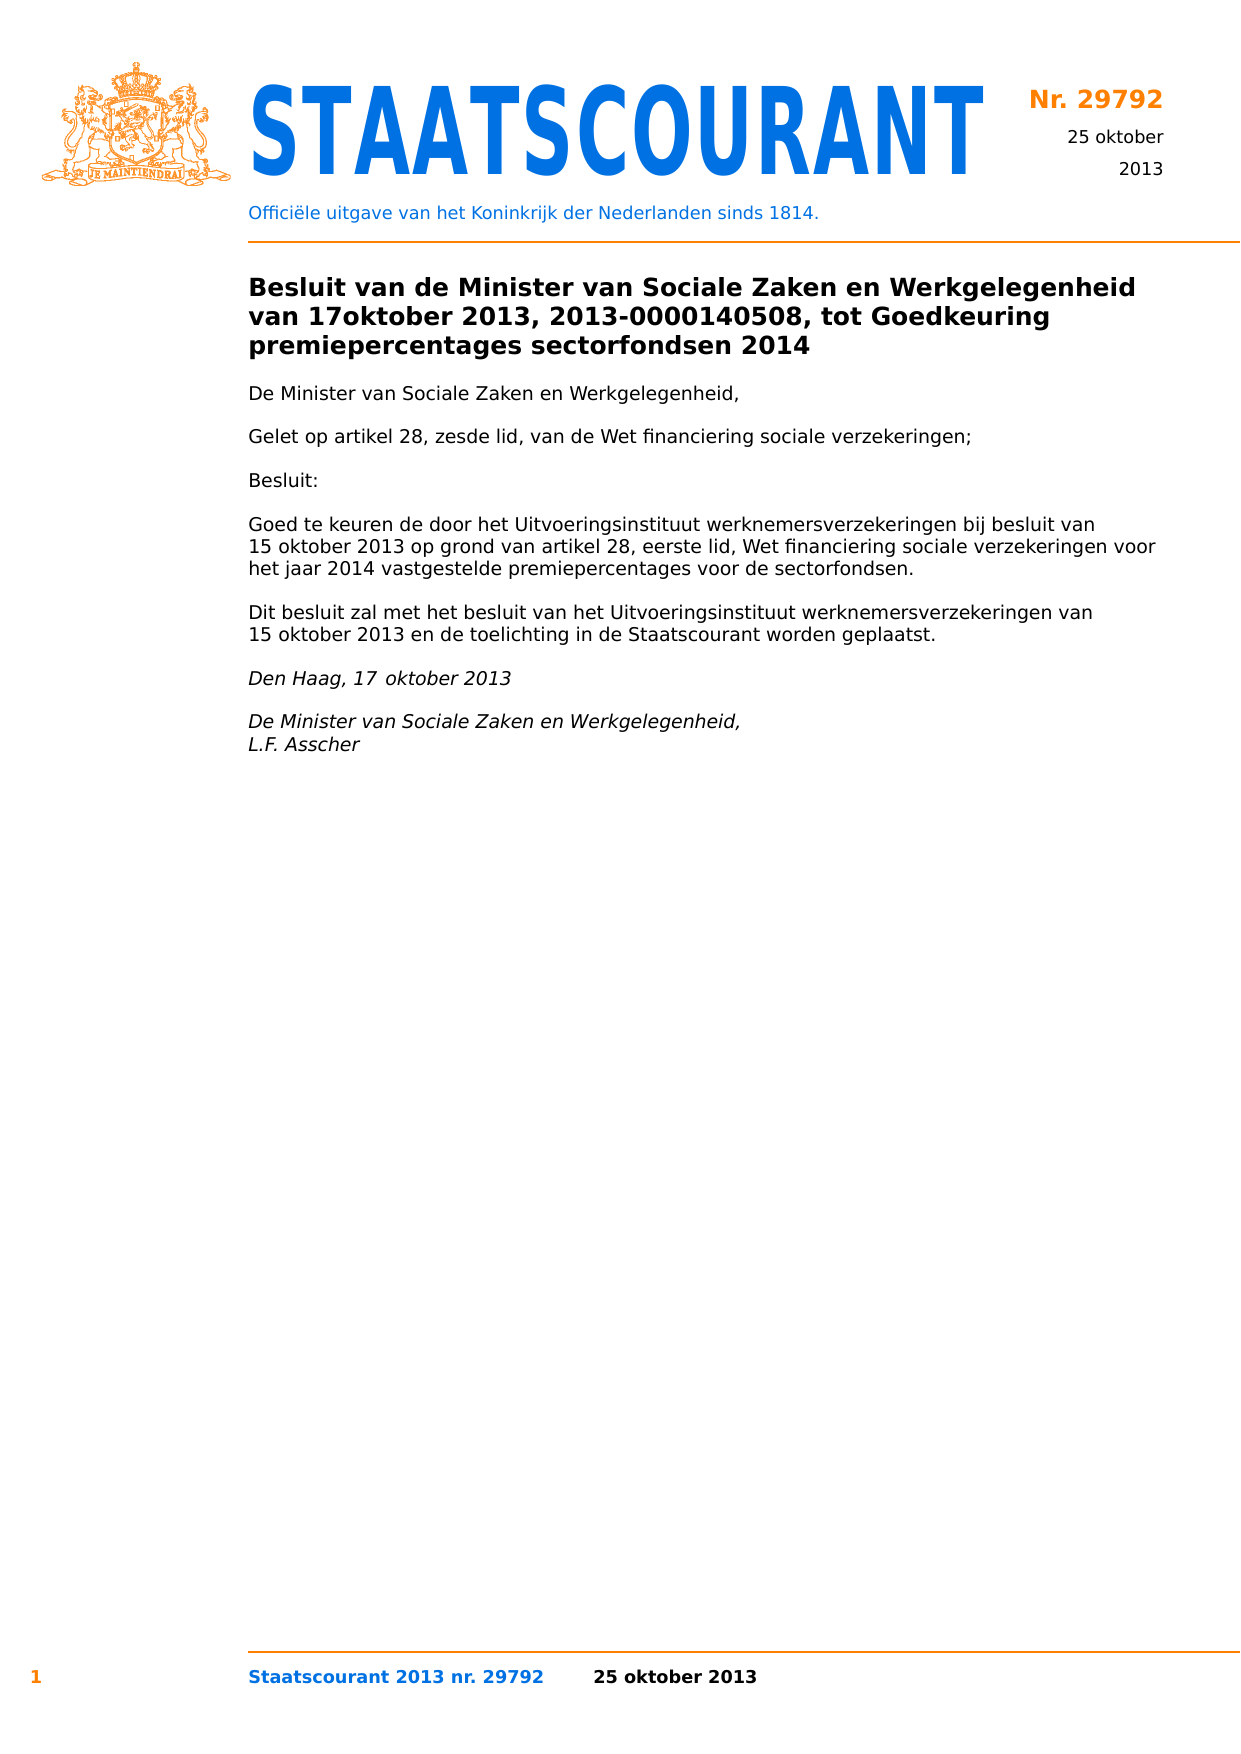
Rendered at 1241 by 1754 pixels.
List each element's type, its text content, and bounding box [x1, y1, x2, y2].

table_cell 2013 [998, 153, 1240, 203]
text Besluit: [248, 470, 1163, 492]
text De Minister van Sociale Zaken en Werkgelegenheid, [248, 382, 1163, 404]
text De Minister van Sociale Zaken en Werkgelegenheid, L.F. Asscher [248, 711, 1163, 755]
table_header [25, 62, 248, 241]
table_cell Officiële uitgave van het Koninkrijk der Nederlanden sinds 1814. [248, 203, 1240, 241]
text Den Haag, 17 oktober 2013 [248, 668, 1163, 689]
text Gelet op artikel 28, zesde lid, van de Wet financiering sociale verzekeringen; [248, 426, 1163, 448]
table_cell 25 oktober [998, 121, 1240, 153]
text Dit besluit zal met het besluit van het Uitvoeringsinstituut werknemersverzekeringen van 15 oktober 2013 en de toelichting in de Staatscourant worden geplaatst. [248, 602, 1163, 646]
subtitle Besluit van de Minister van Sociale Zaken en Werkgelegenheid van 17oktober 2013, 2013-0000140508, tot Goedkeuring premiepercentages sectorfondsen 2014 [248, 273, 1163, 361]
table_header STAATSCOURANT [248, 62, 998, 203]
table_header Nr. 29792 [998, 62, 1240, 121]
picture [41, 62, 231, 186]
text Goed te keuren de door het Uitvoeringsinstituut werknemersverzekeringen bij besluit van 15 oktober 2013 op grond van artikel 28, eerste lid, Wet financiering sociale verzekeringen voor het jaar 2014 vastgestelde premiepercentages voor de sectorfondsen. [248, 514, 1163, 580]
